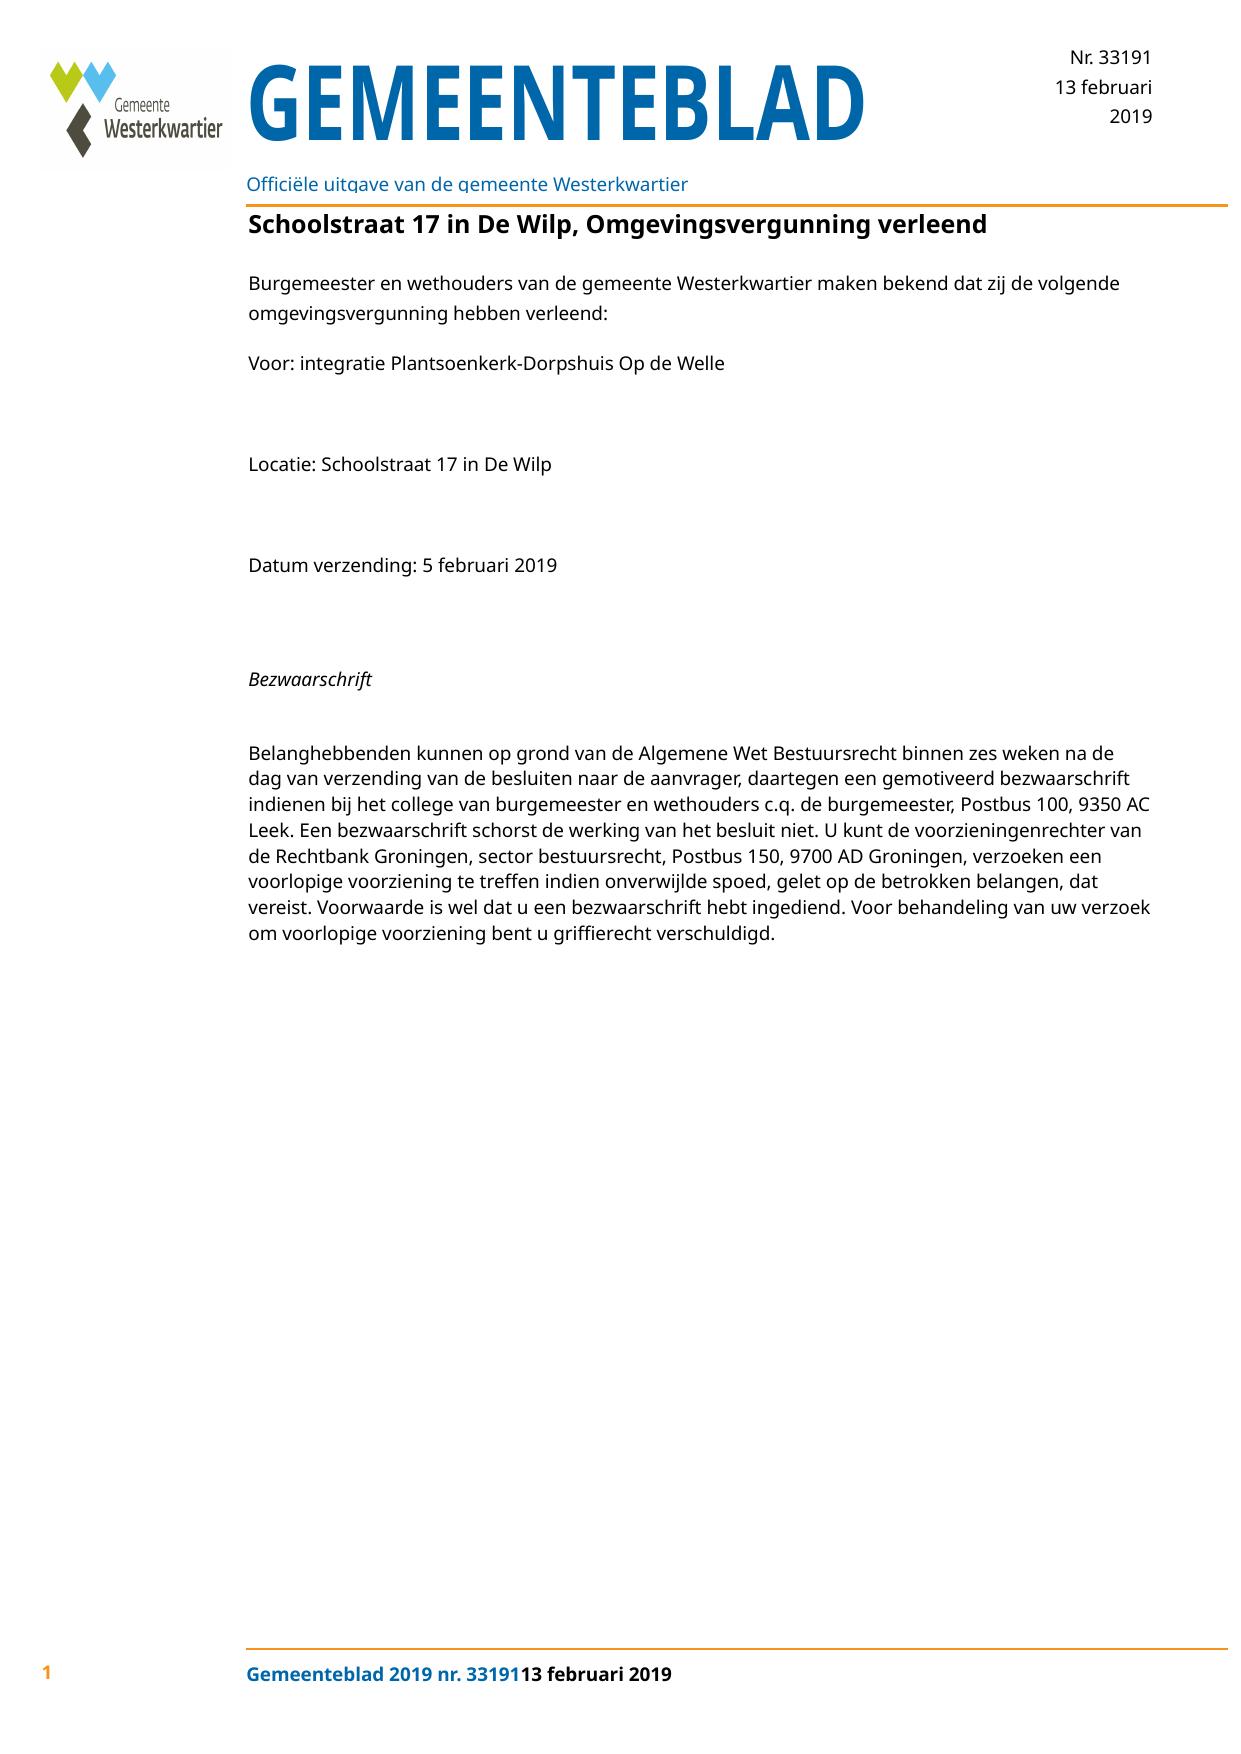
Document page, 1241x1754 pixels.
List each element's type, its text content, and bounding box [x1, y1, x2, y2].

text Datum verzending: 5 februari 2019 [248, 552, 1152, 578]
picture [41, 47, 231, 172]
text Locatie: Schoolstraat 17 in De Wilp [248, 451, 1152, 477]
text Schoolstraat 17 in De Wilp, Omgevingsvergunning verleend [248, 207, 1152, 241]
text Voor: integratie Plantsoenkerk-Dorpshuis Op de Welle [248, 350, 1152, 376]
text Belanghebbenden kunnen op grond van de Algemene Wet Bestuursrecht binnen zes weken na de dag van verzending van de besluiten naar de aanvrager, daartegen een gemotiveerd bezwaarschrift indienen bij het college van burgemeester en wethouders c.q. de burgemeester, Postbus 100, 9350 AC Leek. Een bezwaarschrift schorst de werking van het besluit niet. U kunt de voorzieningenrechter van de Rechtbank Groningen, sector bestuursrecht, Postbus 150, 9700 AD Groningen, verzoeken een voorlopige voorziening te treffen indien onverwijlde spoed, gelet op de betrokken belangen, dat vereist. Voorwaarde is wel dat u een bezwaarschrift hebt ingediend. Voor behandeling van uw verzoek om voorlopige voorziening bent u griffierecht verschuldigd. [248, 740, 1152, 946]
text Bezwaarschrift [248, 666, 1152, 692]
text Burgemeester en wethouders van de gemeente Westerkwartier maken bekend dat zij de volgende omgevingsvergunning hebben verleend: [248, 270, 1152, 326]
